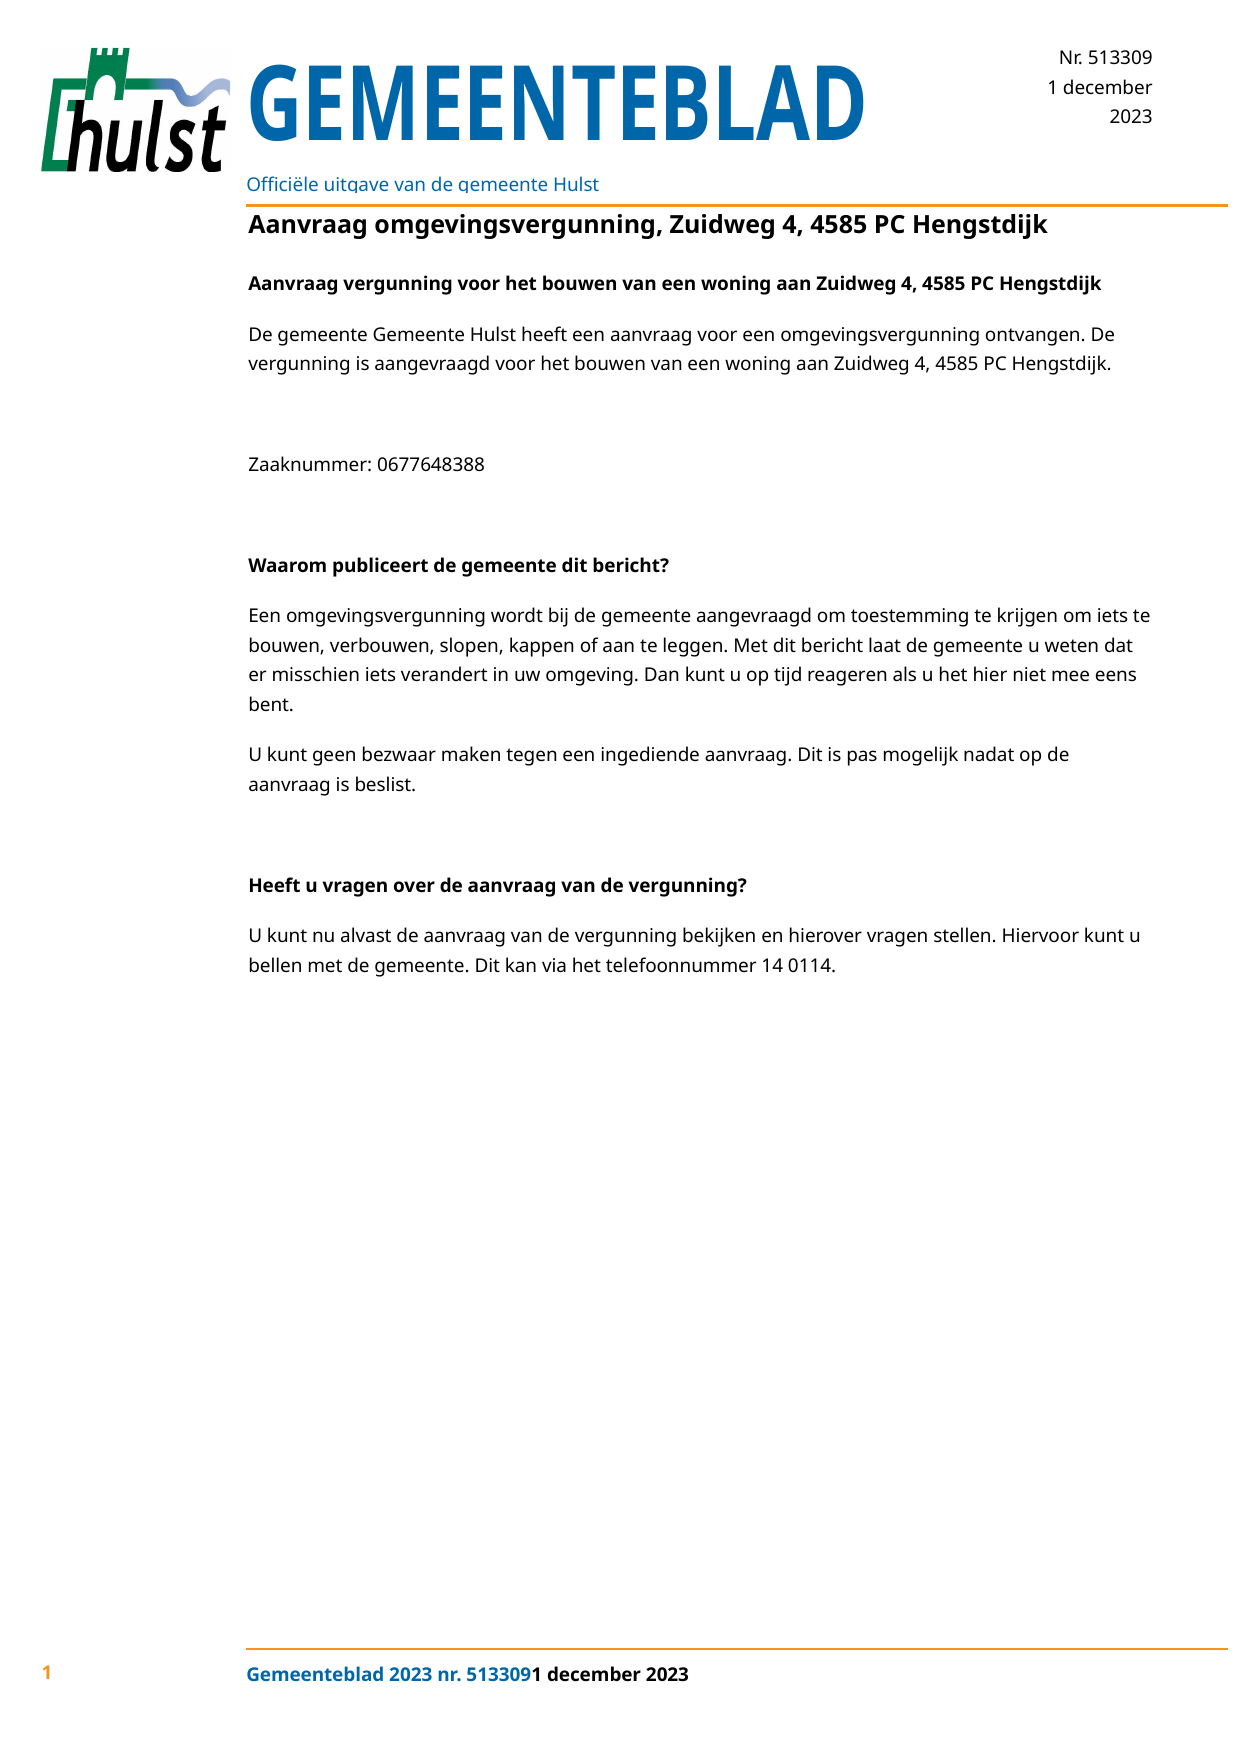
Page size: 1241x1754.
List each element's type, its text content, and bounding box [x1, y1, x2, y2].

text U kunt geen bezwaar maken tegen een ingediende aanvraag. Dit is pas mogelijk nadat op de aanvraag is beslist. [248, 742, 1152, 797]
picture [41, 47, 231, 172]
text Heeft u vragen over de aanvraag van de vergunning? [248, 872, 1152, 898]
text Aanvraag vergunning voor het bouwen van een woning aan Zuidweg 4, 4585 PC Hengstdijk [248, 270, 1152, 296]
text Zaaknummer: 0677648388 [248, 451, 1152, 477]
text De gemeente Gemeente Hulst heeft een aanvraag voor een omgevingsvergunning ontvangen. De vergunning is aangevraagd voor het bouwen van een woning aan Zuidweg 4, 4585 PC Hengstdijk. [248, 321, 1152, 376]
text U kunt nu alvast de aanvraag van de vergunning bekijken en hierover vragen stellen. Hiervoor kunt u bellen met de gemeente. Dit kan via het telefoonnummer 14 0114. [248, 922, 1152, 978]
text Een omgevingsvergunning wordt bij de gemeente aangevraagd om toestemming te krijgen om iets te bouwen, verbouwen, slopen, kappen of aan te leggen. Met dit bericht laat de gemeente u weten dat er misschien iets verandert in uw omgeving. Dan kunt u op tijd reageren als u het hier niet mee eens bent. [248, 602, 1152, 717]
text Aanvraag omgevingsvergunning, Zuidweg 4, 4585 PC Hengstdijk [248, 207, 1152, 241]
text Waarom publiceert de gemeente dit bericht? [248, 552, 1152, 578]
